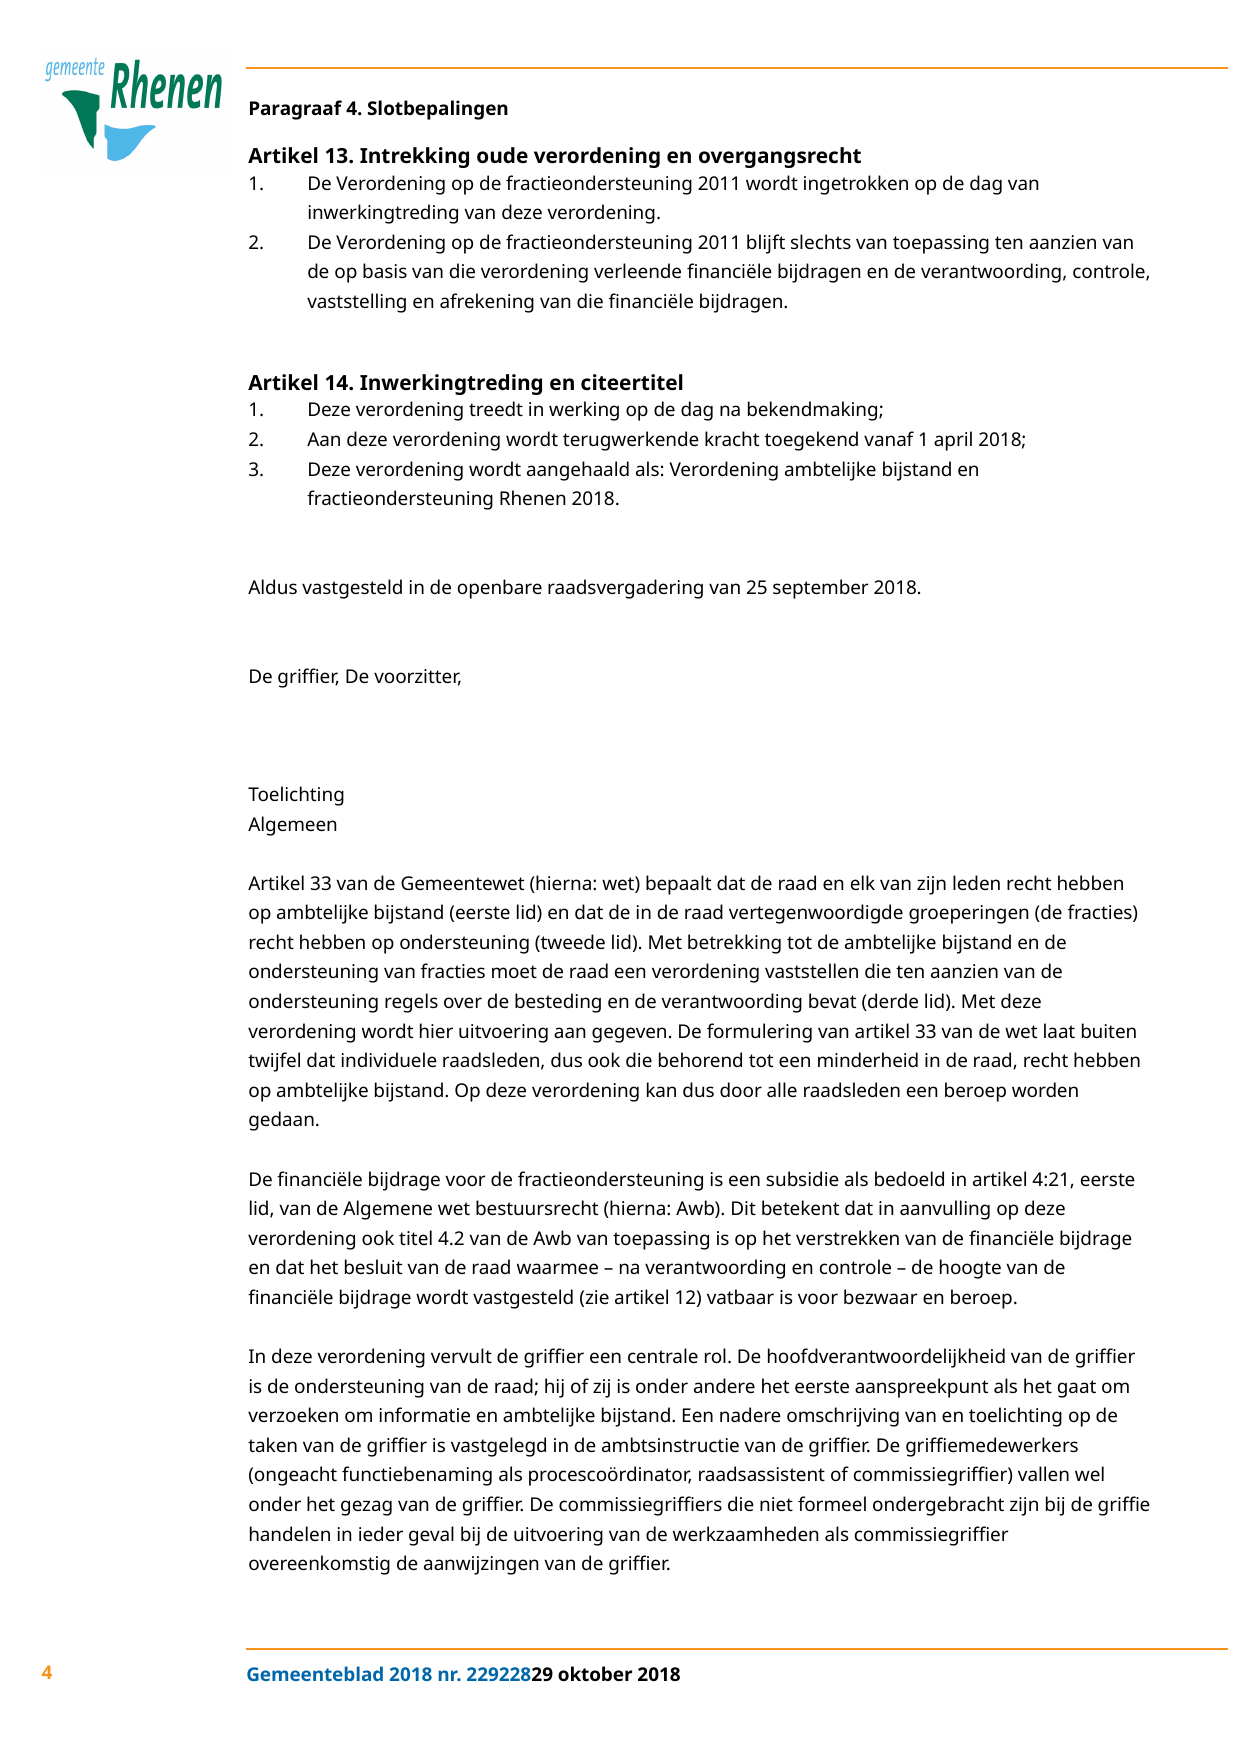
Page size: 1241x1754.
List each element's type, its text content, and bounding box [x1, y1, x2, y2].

picture [41, 47, 231, 172]
text In deze verordening vervult de griffier een centrale rol. De hoofdverantwoordelijkheid van de griffier is de ondersteuning van de raad; hij of zij is onder andere het eerste aanspreekpunt als het gaat om verzoeken om informatie en ambtelijke bijstand. Een nadere omschrijving van en toelichting op de taken van de griffier is vastgelegd in de ambtsinstructie van de griffier. De griffiemedewerkers (ongeacht functiebenaming als procescoördinator, raadsassistent of commissiegriffier) vallen wel onder het gezag van de griffier. De commissiegriffiers die niet formeel ondergebracht zijn bij de griffie handelen in ieder geval bij de uitvoering van de werkzaamheden als commissiegriffier overeenkomstig de aanwijzingen van de griffier. [248, 1343, 1152, 1576]
text Artikel 14. Inwerkingtreding en citeertitel [248, 368, 1152, 397]
text Artikel 33 van de Gemeentewet (hierna: wet) bepaalt dat de raad en elk van zijn leden recht hebben op ambtelijke bijstand (eerste lid) en dat de in de raad vertegenwoordigde groeperingen (de fracties) recht hebben op ondersteuning (tweede lid). Met betrekking tot de ambtelijke bijstand en de ondersteuning van fracties moet de raad een verordening vaststellen die ten aanzien van de ondersteuning regels over de besteding en de verantwoording bevat (derde lid). Met deze verordening wordt hier uitvoering aan gegeven. De formulering van artikel 33 van de wet laat buiten twijfel dat individuele raadsleden, dus ook die behorend tot een minderheid in de raad, recht hebben op ambtelijke bijstand. Op deze verordening kan dus door alle raadsleden een beroep worden gedaan. [248, 870, 1152, 1132]
text Algemeen [248, 811, 1152, 836]
text Toelichting [248, 781, 1152, 807]
text Paragraaf 4. Slotbepalingen [248, 95, 1152, 121]
list Deze verordening treedt in werking op de dag na bekendmaking; [248, 397, 1152, 422]
text Aldus vastgesteld in de openbare raadsvergadering van 25 september 2018. [248, 574, 1152, 600]
text De financiële bijdrage voor de fractieondersteuning is een subsidie als bedoeld in artikel 4:21, eerste lid, van de Algemene wet bestuursrecht (hierna: Awb). Dit betekent dat in aanvulling op deze verordening ook titel 4.2 van de Awb van toepassing is op het verstrekken van de financiële bijdrage en dat het besluit van de raad waarmee – na verantwoording en controle – de hoogte van de financiële bijdrage wordt vastgesteld (zie artikel 12) vatbaar is voor bezwaar en beroep. [248, 1166, 1152, 1310]
text Artikel 13. Intrekking oude verordening en overgangsrecht [248, 141, 1152, 170]
list De Verordening op de fractieondersteuning 2011 wordt ingetrokken op de dag van inwerkingtreding van deze verordening. [248, 170, 1152, 225]
list De Verordening op de fractieondersteuning 2011 blijft slechts van toepassing ten aanzien van de op basis van die verordening verleende financiële bijdragen en de verantwoording, controle, vaststelling en afrekening van die financiële bijdragen. [248, 229, 1152, 314]
list Aan deze verordening wordt terugwerkende kracht toegekend vanaf 1 april 2018; [248, 426, 1152, 452]
text De griffier, De voorzitter, [248, 663, 1152, 688]
list Deze verordening wordt aangehaald als: Verordening ambtelijke bijstand en fractieondersteuning Rhenen 2018. [248, 456, 1152, 511]
